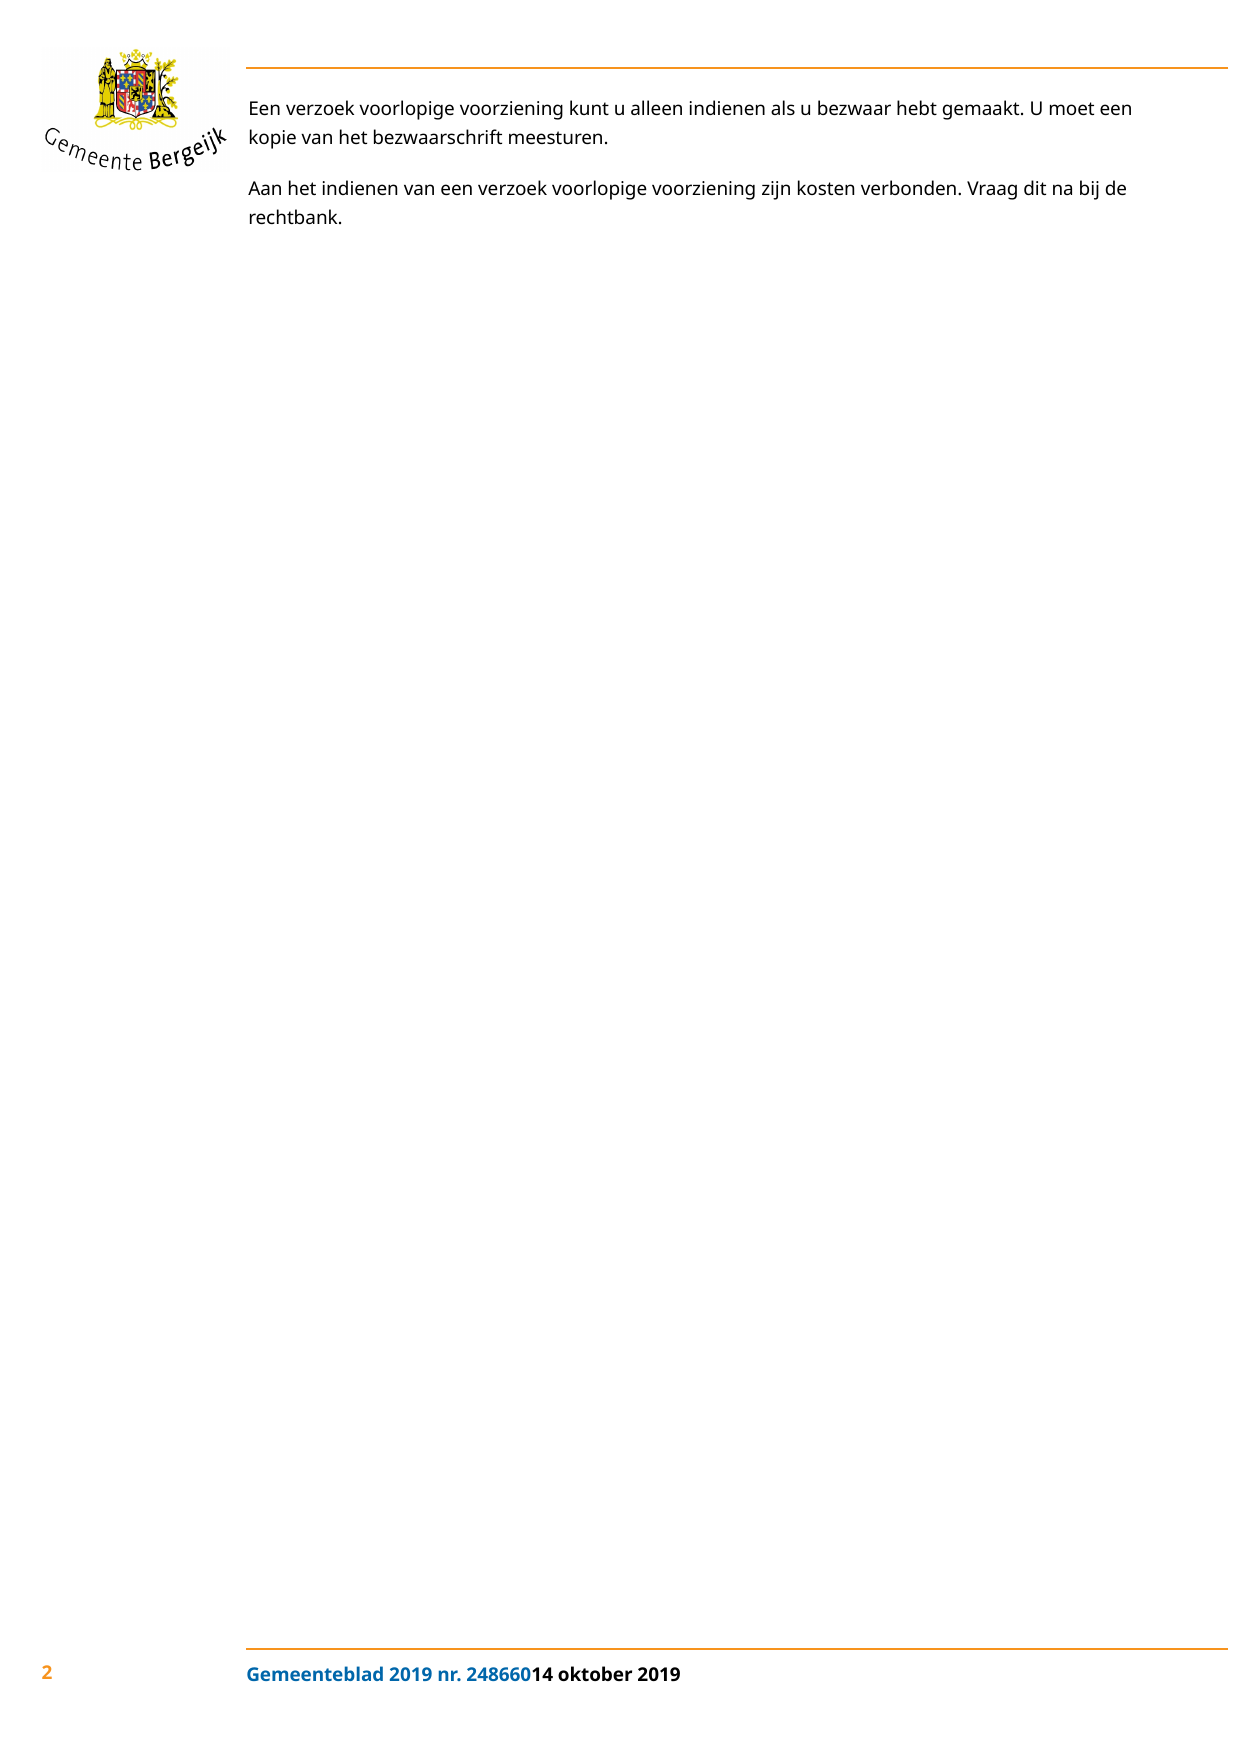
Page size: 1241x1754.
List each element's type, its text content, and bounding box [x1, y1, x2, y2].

text Een verzoek voorlopige voorziening kunt u alleen indienen als u bezwaar hebt gemaakt. U moet een kopie van het bezwaarschrift meesturen. [248, 95, 1152, 150]
text Aan het indienen van een verzoek voorlopige voorziening zijn kosten verbonden. Vraag dit na bij de rechtbank. [248, 175, 1152, 230]
picture [41, 47, 231, 172]
